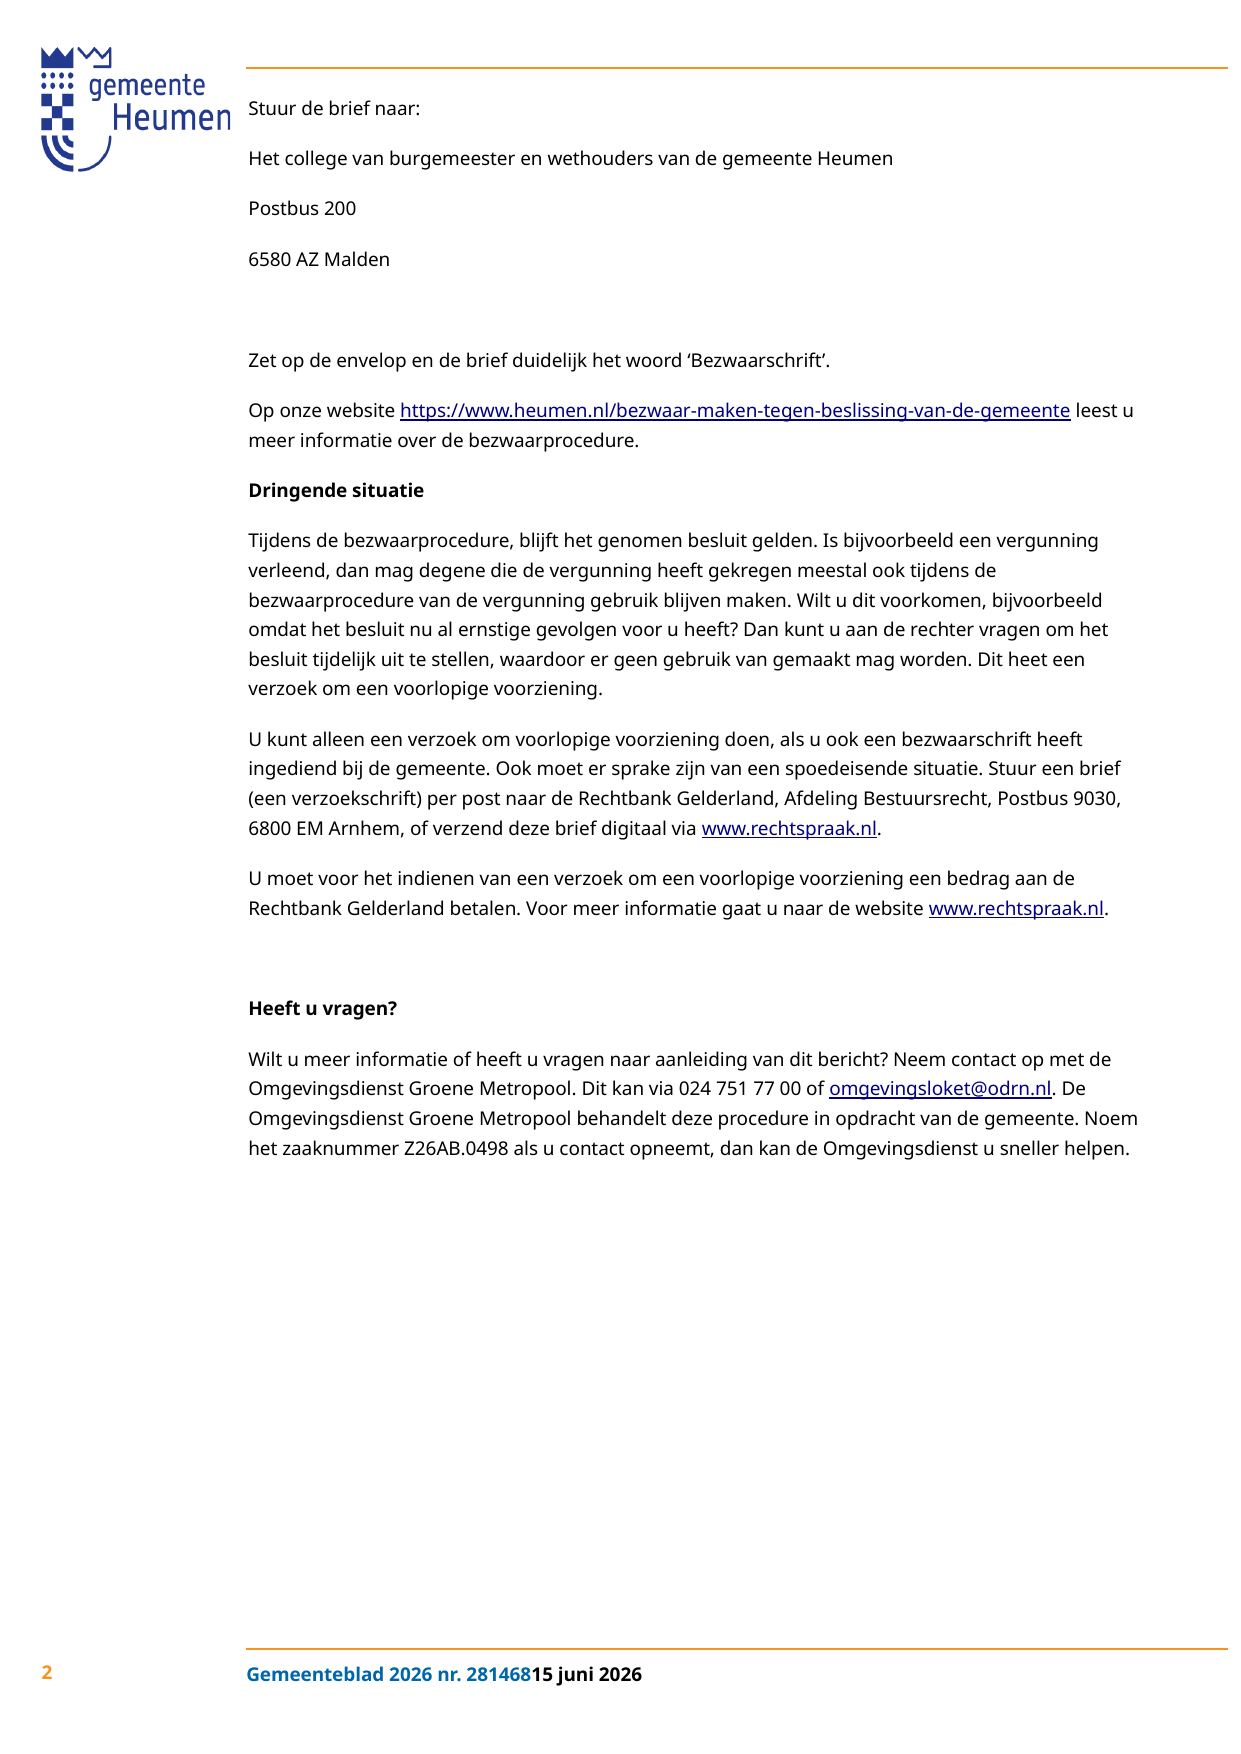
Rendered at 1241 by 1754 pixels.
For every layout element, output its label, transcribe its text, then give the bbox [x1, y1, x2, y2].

text U moet voor het indienen van een verzoek om een voorlopige voorziening een bedrag aan de Rechtbank Gelderland betalen. Voor meer informatie gaat u naar de website www.rechtspraak.nl. [248, 865, 1152, 921]
text Op onze website https://www.heumen.nl/bezwaar-maken-tegen-beslissing-van-de-gemeente leest u meer informatie over de bezwaarprocedure. [248, 397, 1152, 453]
text Tijdens de bezwaarprocedure, blijft het genomen besluit gelden. Is bijvoorbeeld een vergunning verleend, dan mag degene die de vergunning heeft gekregen meestal ook tijdens de bezwaarprocedure van de vergunning gebruik blijven maken. Wilt u dit voorkomen, bijvoorbeeld omdat het besluit nu al ernstige gevolgen voor u heeft? Dan kunt u aan de rechter vragen om het besluit tijdelijk uit te stellen, waardoor er geen gebruik van gemaakt mag worden. Dit heet een verzoek om een voorlopige voorziening. [248, 528, 1152, 701]
text 6580 AZ Malden [248, 246, 1152, 272]
text Wilt u meer informatie of heeft u vragen naar aanleiding van dit bericht? Neem contact op met de Omgevingsdienst Groene Metropool. Dit kan via 024 751 77 00 of omgevingsloket@odrn.nl. De Omgevingsdienst Groene Metropool behandelt deze procedure in opdracht van de gemeente. Noem het zaaknummer Z26AB.0498 als u contact opneemt, dan kan de Omgevingsdienst u sneller helpen. [248, 1046, 1152, 1161]
text Postbus 200 [248, 196, 1152, 221]
text U kunt alleen een verzoek om voorlopige voorziening doen, als u ook een bezwaarschrift heeft ingediend bij de gemeente. Ook moet er sprake zijn van een spoedeisende situatie. Stuur een brief (een verzoekschrift) per post naar de Rechtbank Gelderland, Afdeling Bestuursrecht, Postbus 9030, 6800 EM Arnhem, of verzend deze brief digitaal via www.rechtspraak.nl. [248, 726, 1152, 841]
text Zet op de envelop en de brief duidelijk het woord ‘Bezwaarschrift’. [248, 347, 1152, 373]
text Dringende situatie [248, 477, 1152, 503]
text Stuur de brief naar: [248, 95, 1152, 121]
text Heeft u vragen? [248, 996, 1152, 1021]
text Het college van burgemeester en wethouders van de gemeente Heumen [248, 145, 1152, 171]
picture [41, 47, 231, 172]
